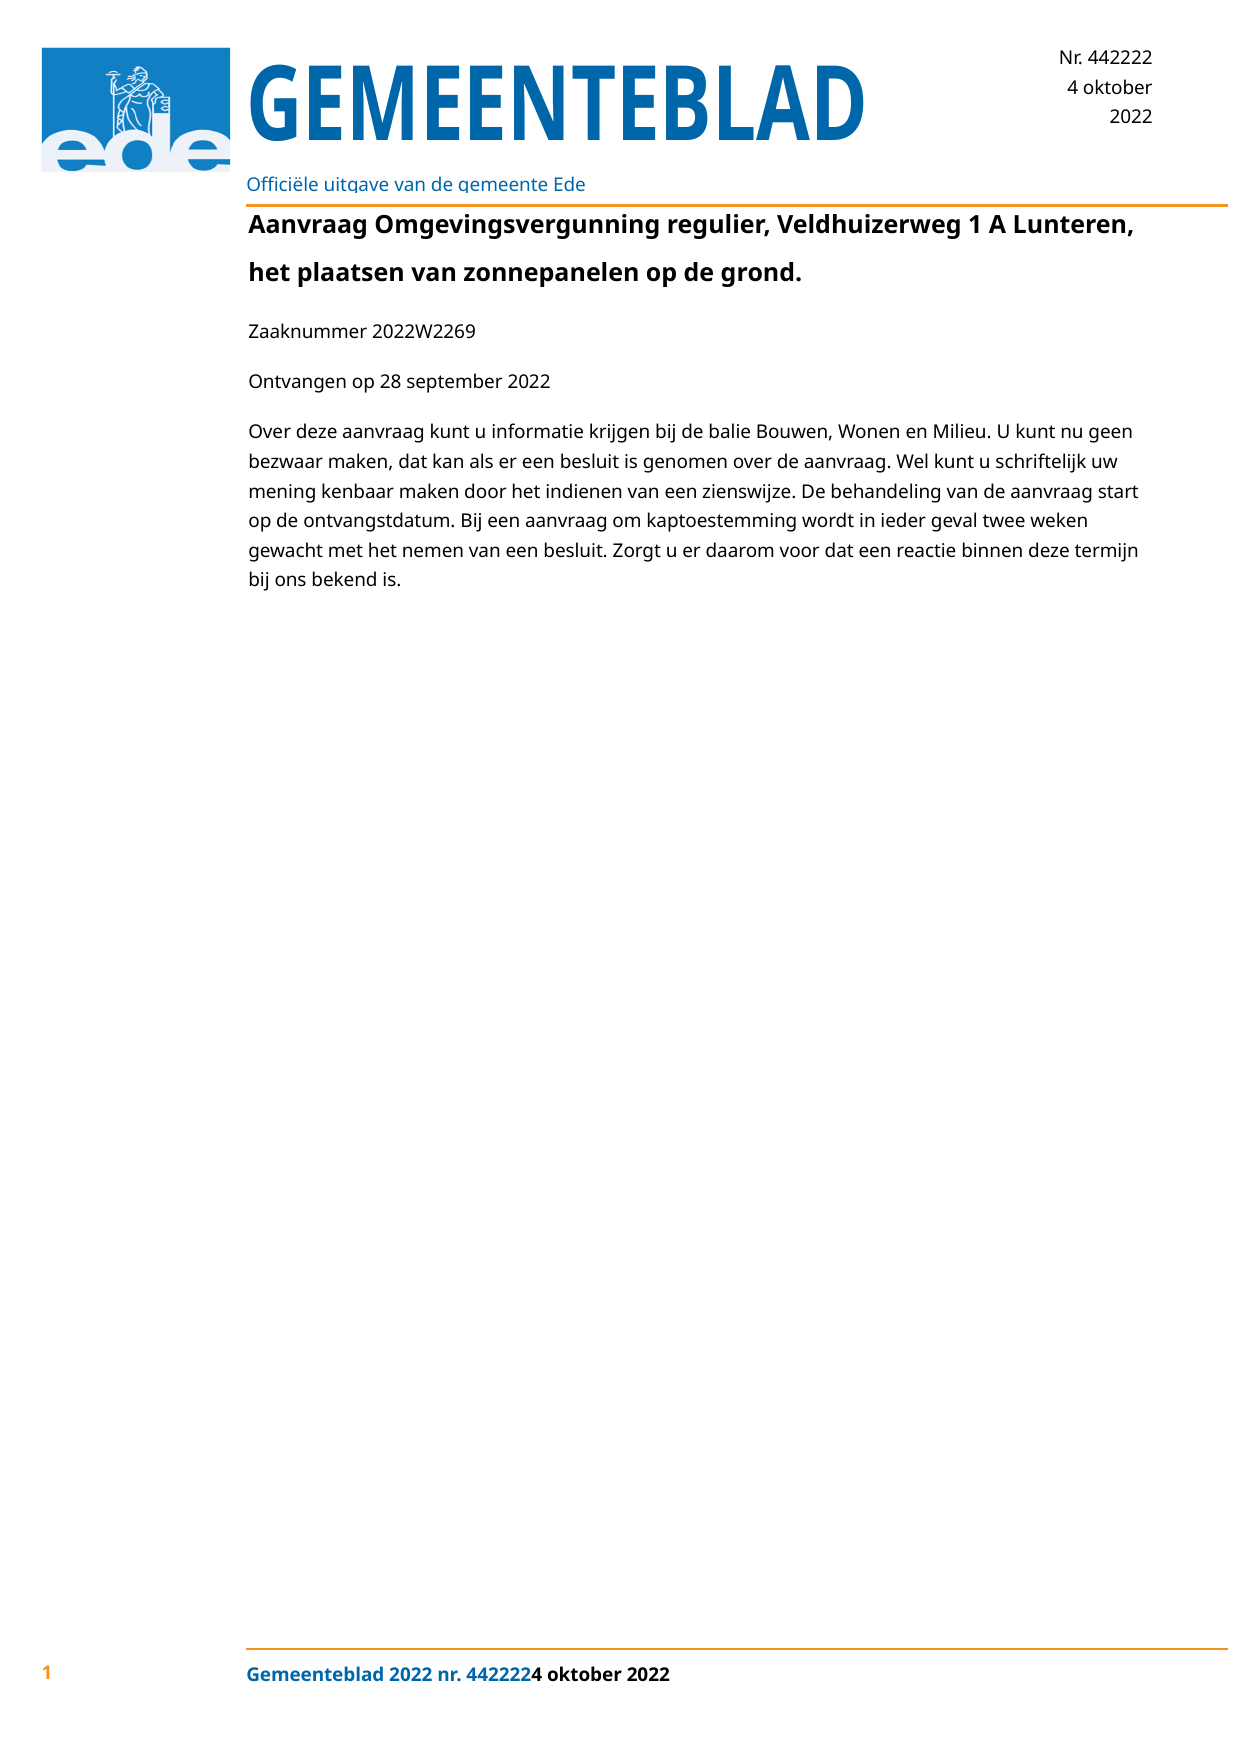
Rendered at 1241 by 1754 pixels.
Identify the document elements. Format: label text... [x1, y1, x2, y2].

text Over deze aanvraag kunt u informatie krijgen bij de balie Bouwen, Wonen en Milieu. U kunt nu geen bezwaar maken, dat kan als er een besluit is genomen over de aanvraag. Wel kunt u schriftelijk uw mening kenbaar maken door het indienen van een zienswijze. De behandeling van de aanvraag start op de ontvangstdatum. Bij een aanvraag om kaptoestemming wordt in ieder geval twee weken gewacht met het nemen van een besluit. Zorgt u er daarom voor dat een reactie binnen deze termijn bij ons bekend is. [248, 419, 1152, 592]
text Aanvraag Omgevingsvergunning regulier, Veldhuizerweg 1 A Lunteren, het plaatsen van zonnepanelen op de grond. [248, 207, 1152, 288]
text Zaaknummer 2022W2269 [248, 318, 1152, 344]
picture [41, 47, 231, 172]
text Ontvangen op 28 september 2022 [248, 368, 1152, 394]
